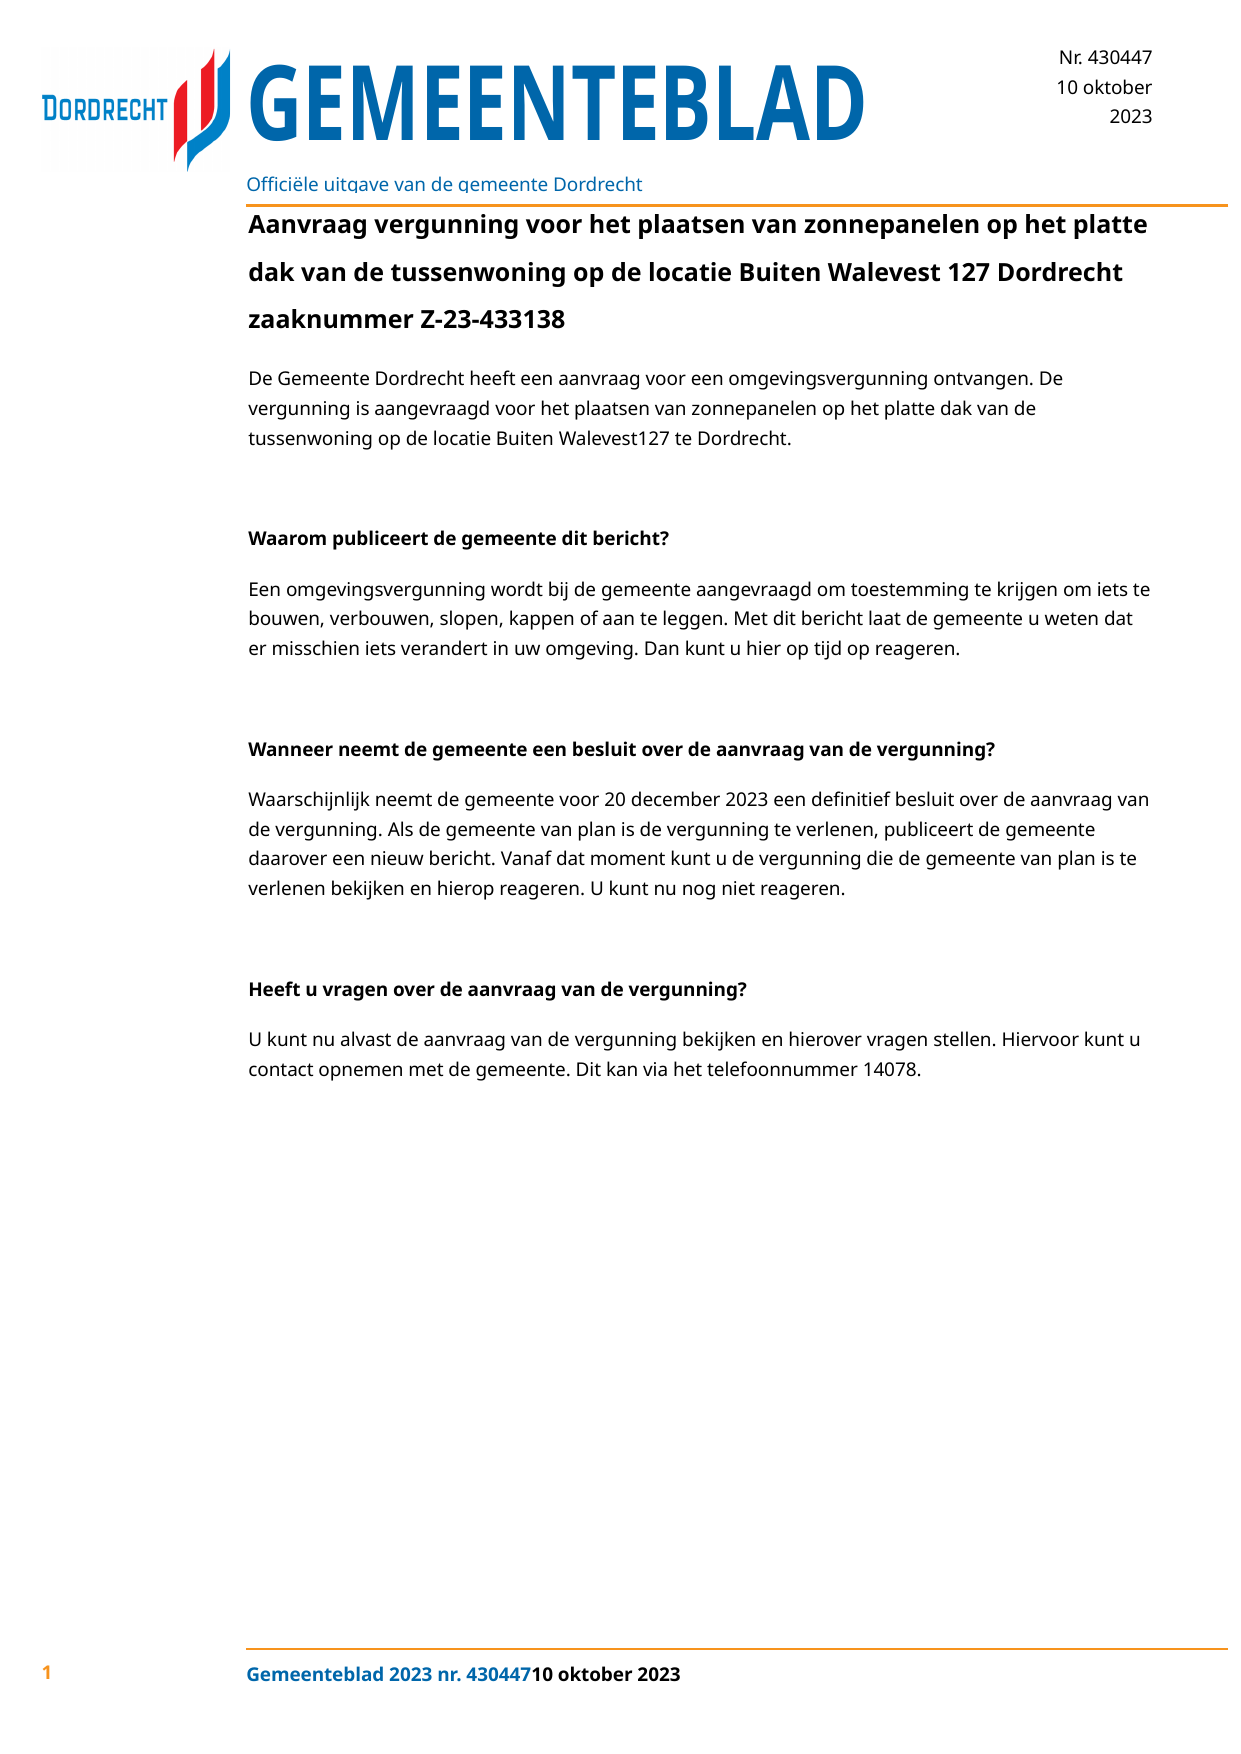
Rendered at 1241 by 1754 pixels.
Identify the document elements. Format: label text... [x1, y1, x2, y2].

text De Gemeente Dordrecht heeft een aanvraag voor een omgevingsvergunning ontvangen. De vergunning is aangevraagd voor het plaatsen van zonnepanelen op het platte dak van de tussenwoning op de locatie Buiten Walevest127 te Dordrecht. [248, 366, 1152, 450]
text Heeft u vragen over de aanvraag van de vergunning? [248, 976, 1152, 1002]
picture [41, 47, 231, 172]
text Een omgevingsvergunning wordt bij de gemeente aangevraagd om toestemming te krijgen om iets te bouwen, verbouwen, slopen, kappen of aan te leggen. Met dit bericht laat de gemeente u weten dat er misschien iets verandert in uw omgeving. Dan kunt u hier op tijd op reageren. [248, 576, 1152, 661]
text U kunt nu alvast de aanvraag van de vergunning bekijken en hierover vragen stellen. Hiervoor kunt u contact opnemen met de gemeente. Dit kan via het telefoonnummer 14078. [248, 1026, 1152, 1082]
text Waarom publiceert de gemeente dit bericht? [248, 526, 1152, 551]
text Waarschijnlijk neemt de gemeente voor 20 december 2023 een definitief besluit over de aanvraag van de vergunning. Als de gemeente van plan is de vergunning te verlenen, publiceert de gemeente daarover een nieuw bericht. Vanaf dat moment kunt u de vergunning die de gemeente van plan is te verlenen bekijken en hierop reageren. U kunt nu nog niet reageren. [248, 786, 1152, 901]
text Aanvraag vergunning voor het plaatsen van zonnepanelen op het platte dak van de tussenwoning op de locatie Buiten Walevest 127 Dordrecht zaaknummer Z-23-433138 [248, 207, 1152, 336]
text Wanneer neemt de gemeente een besluit over de aanvraag van de vergunning? [248, 736, 1152, 762]
